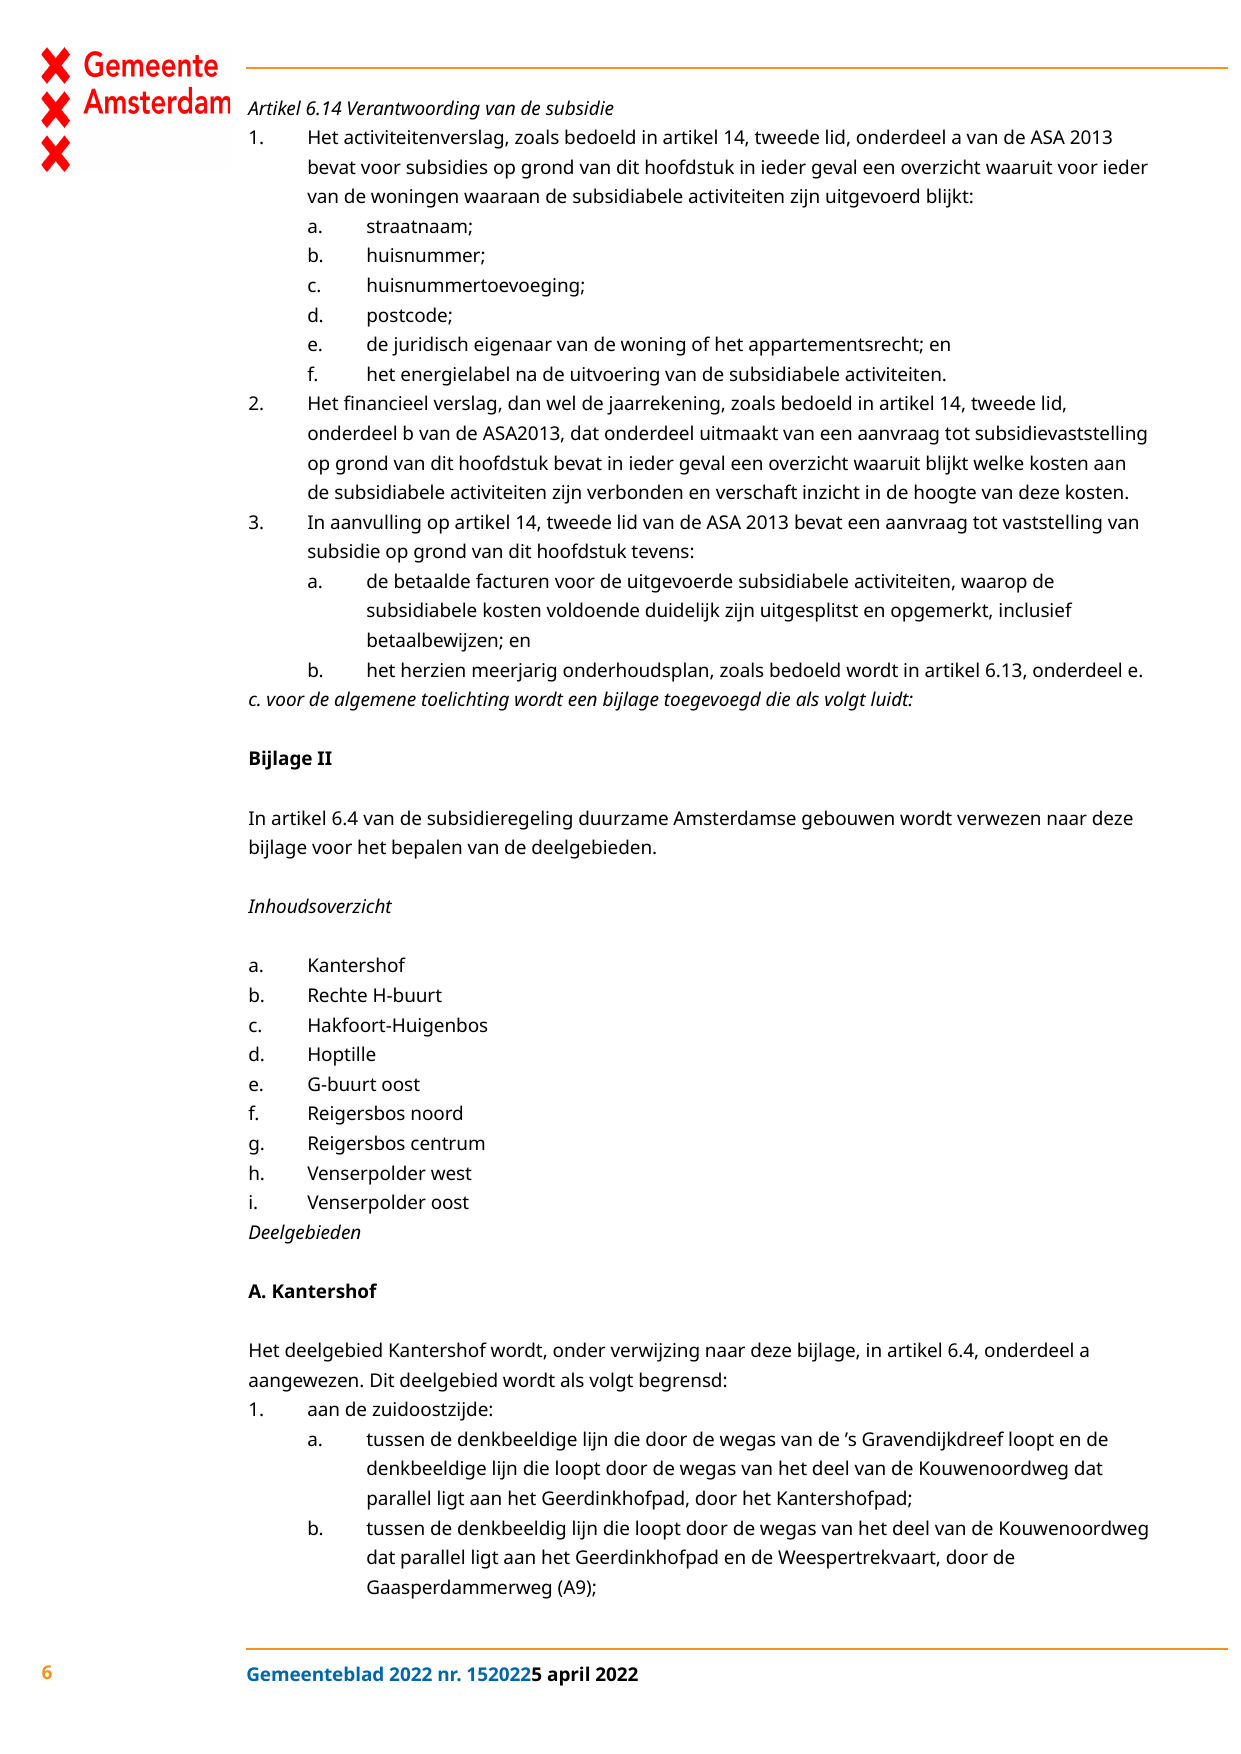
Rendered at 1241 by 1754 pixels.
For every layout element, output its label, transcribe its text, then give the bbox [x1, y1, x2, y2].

list Kantershof [248, 953, 1152, 978]
list huisnummertoevoeging; [307, 272, 1152, 298]
list de juridisch eigenaar van de woning of het appartementsrecht; en [307, 331, 1152, 357]
list Venserpolder west [248, 1160, 1152, 1186]
list Reigersbos noord [248, 1101, 1152, 1126]
list de betaalde facturen voor de uitgevoerde subsidiabele activiteiten, waarop de subsidiabele kosten voldoende duidelijk zijn uitgesplitst en opgemerkt, inclusief betaalbewijzen; en [307, 568, 1152, 653]
list Rechte H-buurt [248, 982, 1152, 1008]
list tussen de denkbeeldige lijn die door de wegas van de ’s Gravendijkdreef loopt en de denkbeeldige lijn die loopt door de wegas van het deel van de Kouwenoordweg dat parallel ligt aan het Geerdinkhofpad, door het Kantershofpad; [307, 1426, 1152, 1511]
text Artikel 6.14 Verantwoording van de subsidie [248, 95, 1152, 121]
text A. Kantershof [248, 1278, 1152, 1304]
text Het deelgebied Kantershof wordt, onder verwijzing naar deze bijlage, in artikel 6.4, onderdeel a aangewezen. Dit deelgebied wordt als volgt begrensd: [248, 1337, 1152, 1393]
text Inhoudsoverzicht [248, 893, 1152, 919]
list tussen de denkbeeldig lijn die loopt door de wegas van het deel van de Kouwenoordweg dat parallel ligt aan het Geerdinkhofpad en de Weespertrekvaart, door de Gaasperdammerweg (A9); [307, 1515, 1152, 1600]
list Het financieel verslag, dan wel de jaarrekening, zoals bedoeld in artikel 14, tweede lid, onderdeel b van de ASA2013, dat onderdeel uitmaakt van een aanvraag tot subsidievaststelling op grond van dit hoofdstuk bevat in ieder geval een overzicht waaruit blijkt welke kosten aan de subsidiabele activiteiten zijn verbonden en verschaft inzicht in de hoogte van deze kosten. [248, 391, 1152, 505]
picture [41, 47, 231, 172]
text Bijlage II [248, 746, 1152, 771]
list Hakfoort-Huigenbos [248, 1012, 1152, 1038]
list straatnaam; [307, 213, 1152, 239]
list het energielabel na de uitvoering van de subsidiabele activiteiten. [307, 361, 1152, 387]
list aan de zuidoostzijde: [248, 1396, 1152, 1422]
list Hoptille [248, 1041, 1152, 1067]
list G-buurt oost [248, 1071, 1152, 1097]
text c. voor de algemene toelichting wordt een bijlage toegevoegd die als volgt luidt: [248, 686, 1152, 712]
list Venserpolder oost [248, 1189, 1152, 1215]
text Deelgebieden [248, 1219, 1152, 1245]
list postcode; [307, 302, 1152, 328]
text In artikel 6.4 van de subsidieregeling duurzame Amsterdamse gebouwen wordt verwezen naar deze bijlage voor het bepalen van de deelgebieden. [248, 805, 1152, 860]
list In aanvulling op artikel 14, tweede lid van de ASA 2013 bevat een aanvraag tot vaststelling van subsidie op grond van dit hoofdstuk tevens: [248, 509, 1152, 564]
list Het activiteitenverslag, zoals bedoeld in artikel 14, tweede lid, onderdeel a van de ASA 2013 bevat voor subsidies op grond van dit hoofdstuk in ieder geval een overzicht waaruit voor ieder van de woningen waaraan de subsidiabele activiteiten zijn uitgevoerd blijkt: [248, 124, 1152, 209]
list Reigersbos centrum [248, 1130, 1152, 1156]
list het herzien meerjarig onderhoudsplan, zoals bedoeld wordt in artikel 6.13, onderdeel e. [307, 657, 1152, 683]
list huisnummer; [307, 243, 1152, 268]
